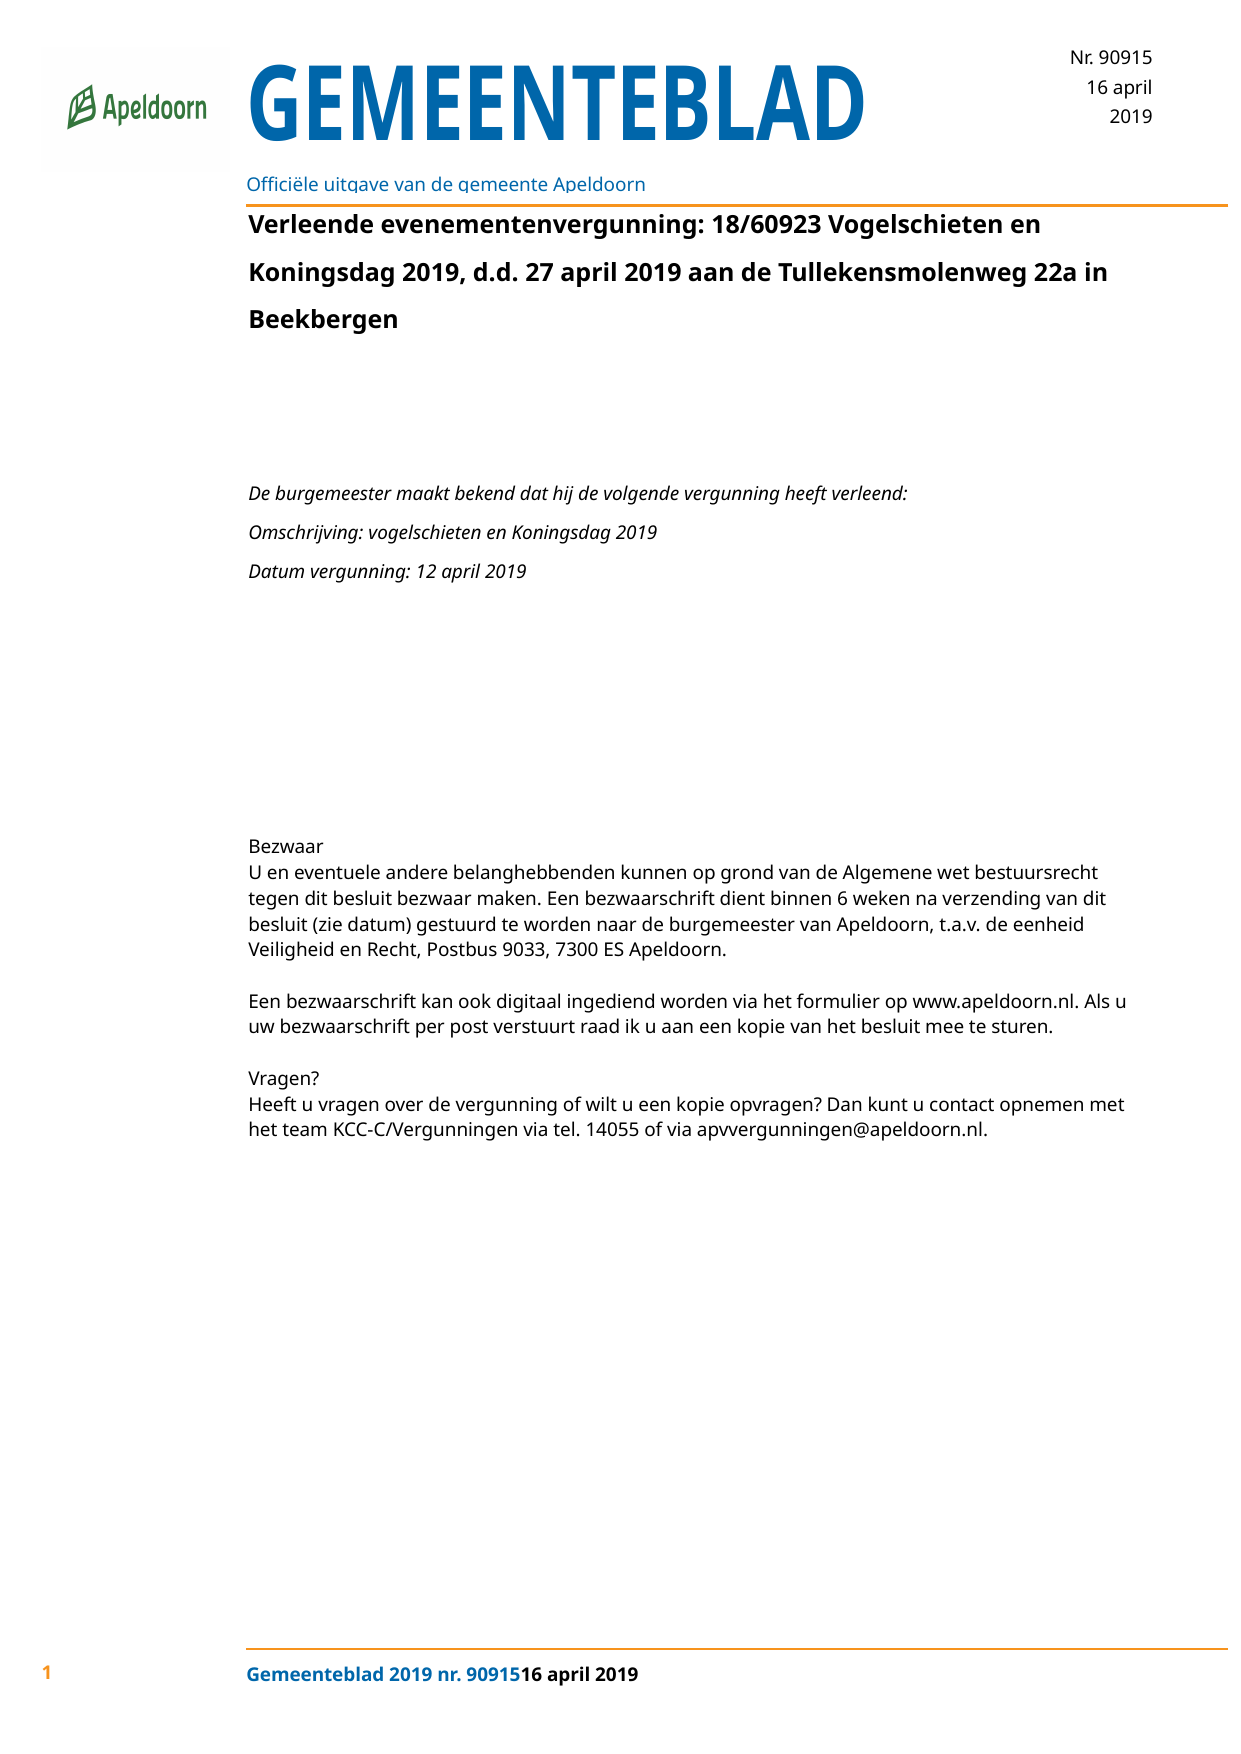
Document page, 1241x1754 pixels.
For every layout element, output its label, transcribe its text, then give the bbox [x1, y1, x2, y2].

text Een bezwaarschrift kan ook digitaal ingediend worden via het formulier op www.apeldoorn.nl. Als u uw bezwaarschrift per post verstuurt raad ik u aan een kopie van het besluit mee te sturen. [248, 988, 1152, 1039]
text Omschrijving: vogelschieten en Koningsdag 2019 [248, 519, 1152, 545]
text De burgemeester maakt bekend dat hij de volgende vergunning heeft verleend: [248, 480, 1152, 506]
text Verleende evenementenvergunning: 18/60923 Vogelschieten en Koningsdag 2019, d.d. 27 april 2019 aan de Tullekensmolenweg 22a in Beekbergen [248, 207, 1152, 336]
text Datum vergunning: 12 april 2019 [248, 558, 1152, 584]
text Heeft u vragen over de vergunning of wilt u een kopie opvragen? Dan kunt u contact opnemen met het team KCC-C/Vergunningen via tel. 14055 of via apvvergunningen@apeldoorn.nl. [248, 1091, 1152, 1142]
text Vragen? [248, 1065, 1152, 1091]
text U en eventuele andere belanghebbenden kunnen op grond van de Algemene wet bestuursrecht tegen dit besluit bezwaar maken. Een bezwaarschrift dient binnen 6 weken na verzending van dit besluit (zie datum) gestuurd te worden naar de burgemeester van Apeldoorn, t.a.v. de eenheid Veiligheid en Recht, Postbus 9033, 7300 ES Apeldoorn. [248, 859, 1152, 962]
text Bezwaar [248, 834, 1152, 859]
picture [41, 47, 231, 172]
